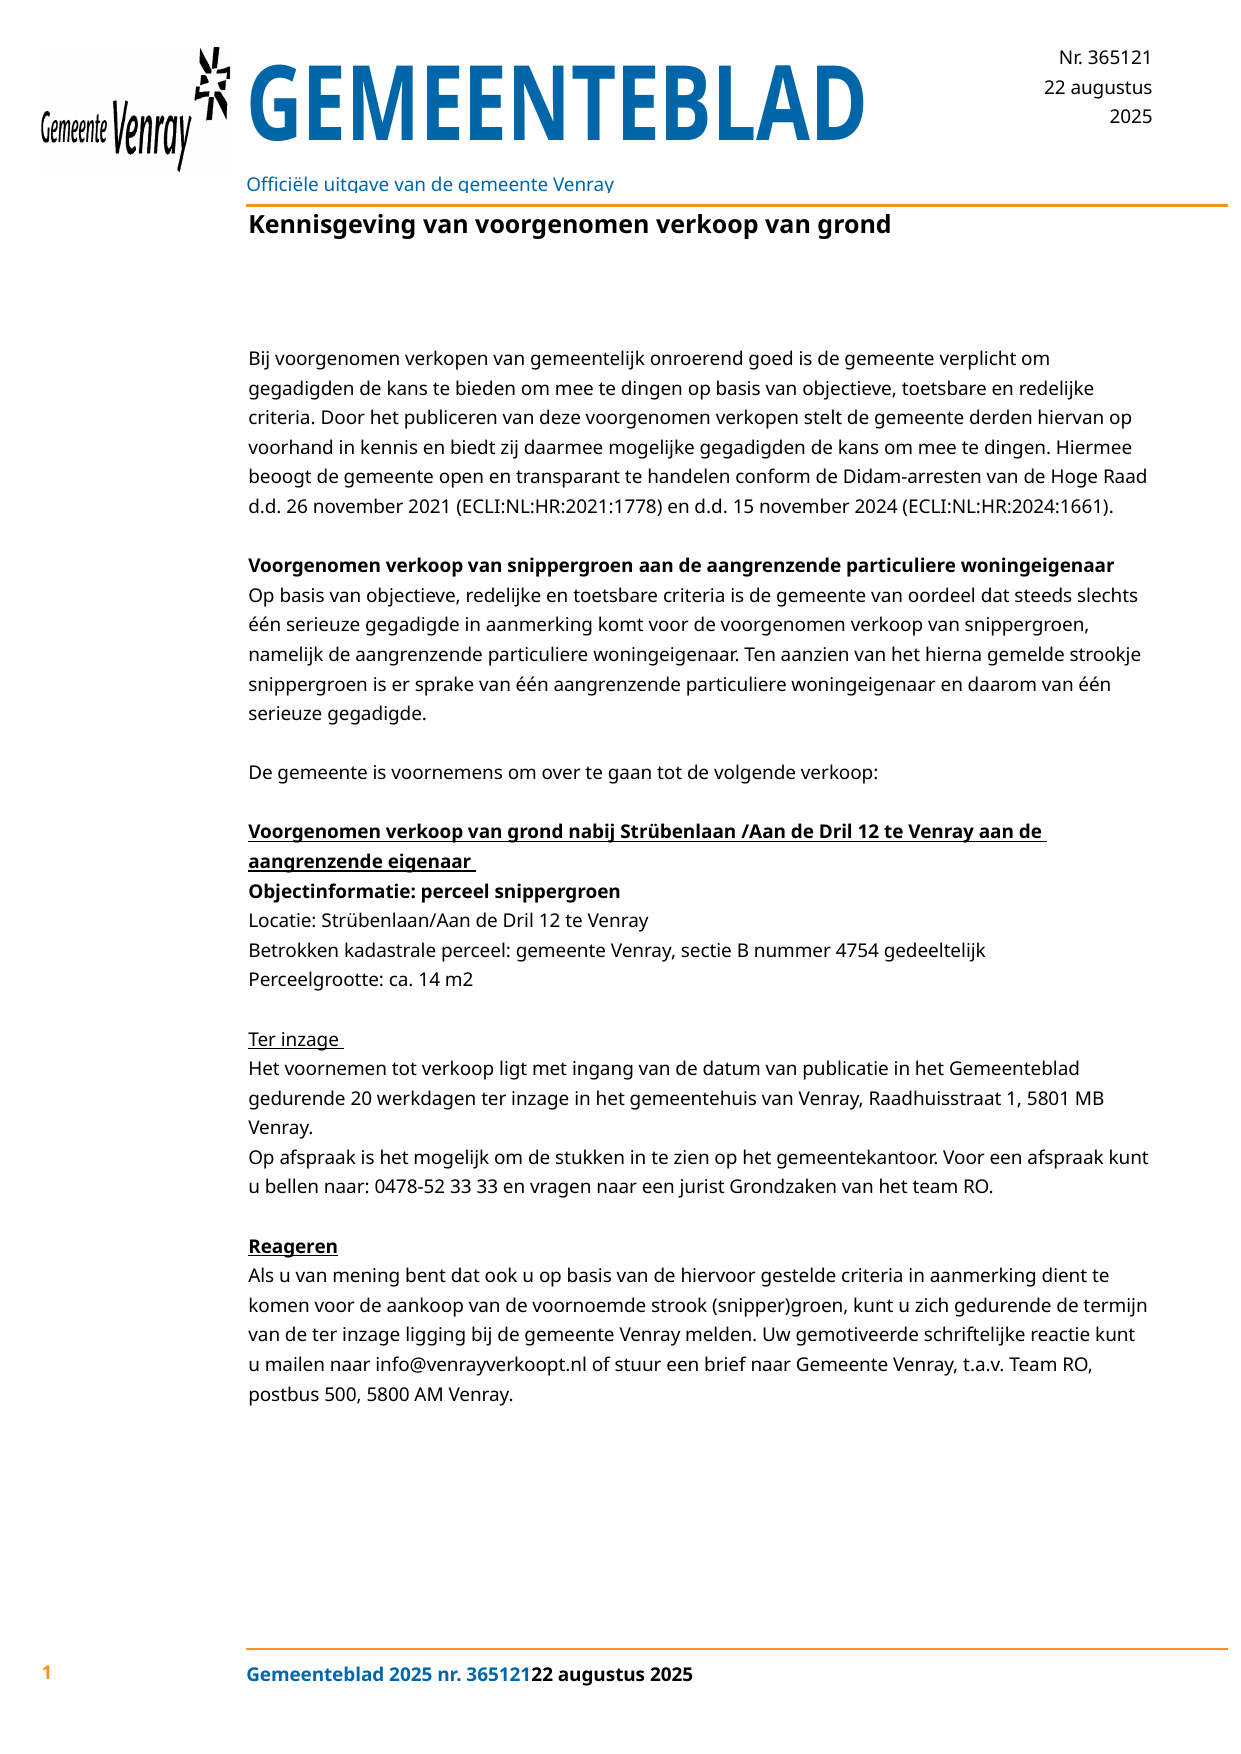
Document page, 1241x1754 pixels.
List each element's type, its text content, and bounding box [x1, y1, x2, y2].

text Bij voorgenomen verkopen van gemeentelijk onroerend goed is de gemeente verplicht om gegadigden de kans te bieden om mee te dingen op basis van objectieve, toetsbare en redelijke criteria. Door het publiceren van deze voorgenomen verkopen stelt de gemeente derden hiervan op voorhand in kennis en biedt zij daarmee mogelijke gegadigden de kans om mee te dingen. Hiermee beoogt de gemeente open en transparant te handelen conform de Didam-arresten van de Hoge Raad d.d. 26 november 2021 (ECLI:NL:HR:2021:1778) en d.d. 15 november 2024 (ECLI:NL:HR:2024:1661). [248, 345, 1152, 519]
text Op afspraak is het mogelijk om de stukken in te zien op het gemeentekantoor. Voor een afspraak kunt u bellen naar: 0478-52 33 33 en vragen naar een jurist Grondzaken van het team RO. [248, 1144, 1152, 1199]
text Locatie: Strübenlaan/Aan de Dril 12 te Venray [248, 907, 1152, 933]
text Voorgenomen verkoop van grond nabij Strübenlaan /Aan de Dril 12 te Venray aan de aangrenzende eigenaar [248, 819, 1152, 874]
text Voorgenomen verkoop van snippergroen aan de aangrenzende particuliere woningeigenaar [248, 552, 1152, 578]
text Kennisgeving van voorgenomen verkoop van grond [248, 207, 1152, 241]
text Betrokken kadastrale perceel: gemeente Venray, sectie B nummer 4754 gedeeltelijk [248, 937, 1152, 963]
text Het voornemen tot verkoop ligt met ingang van de datum van publicatie in het Gemeenteblad gedurende 20 werkdagen ter inzage in het gemeentehuis van Venray, Raadhuisstraat 1, 5801 MB Venray. [248, 1055, 1152, 1140]
text De gemeente is voornemens om over te gaan tot de volgende verkoop: [248, 759, 1152, 785]
picture [41, 47, 231, 172]
text Op basis van objectieve, redelijke en toetsbare criteria is de gemeente van oordeel dat steeds slechts één serieuze gegadigde in aanmerking komt voor de voorgenomen verkoop van snippergroen, namelijk de aangrenzende particuliere woningeigenaar. Ten aanzien van het hierna gemelde strookje snippergroen is er sprake van één aangrenzende particuliere woningeigenaar en daarom van één serieuze gegadigde. [248, 582, 1152, 726]
text Perceelgrootte: ca. 14 m2 [248, 967, 1152, 992]
text Ter inzage [248, 1026, 1152, 1051]
text Als u van mening bent dat ook u op basis van de hiervoor gestelde criteria in aanmerking dient te komen voor de aankoop van de voornoemde strook (snipper)groen, kunt u zich gedurende de termijn van de ter inzage ligging bij de gemeente Venray melden. Uw gemotiveerde schriftelijke reactie kunt u mailen naar info@venrayverkoopt.nl of stuur een brief naar Gemeente Venray, t.a.v. Team RO, postbus 500, 5800 AM Venray. [248, 1262, 1152, 1406]
text Objectinformatie: perceel snippergroen [248, 878, 1152, 903]
text Reageren [248, 1233, 1152, 1258]
